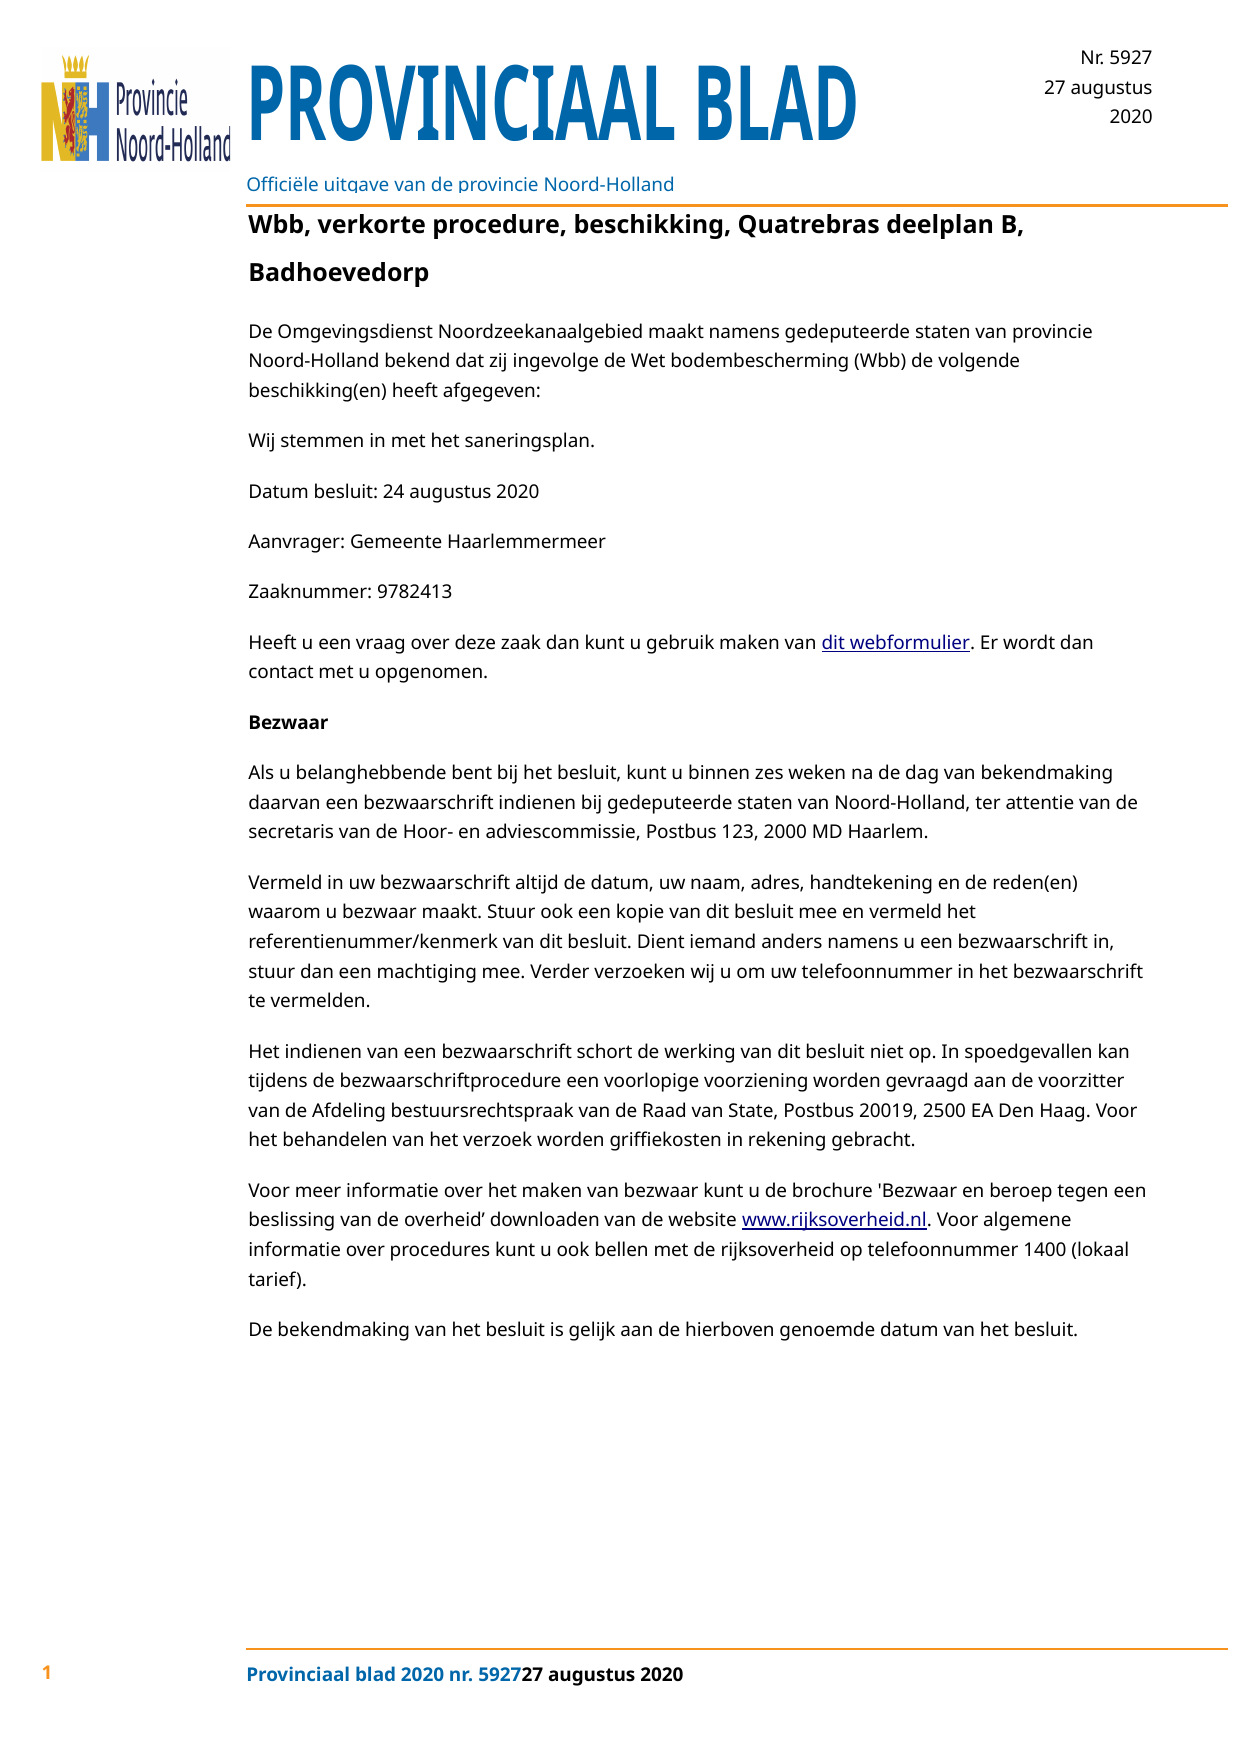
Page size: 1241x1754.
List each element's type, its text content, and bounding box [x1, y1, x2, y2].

text De bekendmaking van het besluit is gelijk aan de hierboven genoemde datum van het besluit. [248, 1316, 1152, 1342]
text Aanvrager: Gemeente Haarlemmermeer [248, 528, 1152, 554]
text Als u belanghebbende bent bij het besluit, kunt u binnen zes weken na de dag van bekendmaking daarvan een bezwaarschrift indienen bij gedeputeerde staten van Noord-Holland, ter attentie van de secretaris van de Hoor- en adviescommissie, Postbus 123, 2000 MD Haarlem. [248, 759, 1152, 844]
text Het indienen van een bezwaarschrift schort de werking van dit besluit niet op. In spoedgevallen kan tijdens de bezwaarschriftprocedure een voorlopige voorziening worden gevraagd aan de voorzitter van de Afdeling bestuursrechtspraak van de Raad van State, Postbus 20019, 2500 EA Den Haag. Voor het behandelen van het verzoek worden griffiekosten in rekening gebracht. [248, 1038, 1152, 1152]
text Wbb, verkorte procedure, beschikking, Quatrebras deelplan B, Badhoevedorp [248, 207, 1152, 288]
text Voor meer informatie over het maken van bezwaar kunt u de brochure 'Bezwaar en beroep tegen een beslissing van de overheid’ downloaden van de website www.rijksoverheid.nl. Voor algemene informatie over procedures kunt u ook bellen met de rijksoverheid op telefoonnummer 1400 (lokaal tarief). [248, 1177, 1152, 1292]
text Wij stemmen in met het saneringsplan. [248, 427, 1152, 453]
text Vermeld in uw bezwaarschrift altijd de datum, uw naam, adres, handtekening en de reden(en) waarom u bezwaar maakt. Stuur ook een kopie van dit besluit mee en vermeld het referentienummer/kenmerk van dit besluit. Dient iemand anders namens u een bezwaarschrift in, stuur dan een machtiging mee. Verder verzoeken wij u om uw telefoonnummer in het bezwaarschrift te vermelden. [248, 869, 1152, 1013]
text De Omgevingsdienst Noordzeekanaalgebied maakt namens gedeputeerde staten van provincie Noord-Holland bekend dat zij ingevolge de Wet bodembescherming (Wbb) de volgende beschikking(en) heeft afgegeven: [248, 318, 1152, 403]
text Zaaknummer: 9782413 [248, 579, 1152, 604]
text Heeft u een vraag over deze zaak dan kunt u gebruik maken van dit webformulier. Er wordt dan contact met u opgenomen. [248, 629, 1152, 684]
text Bezwaar [248, 709, 1152, 735]
text Datum besluit: 24 augustus 2020 [248, 478, 1152, 504]
picture [41, 47, 231, 172]
